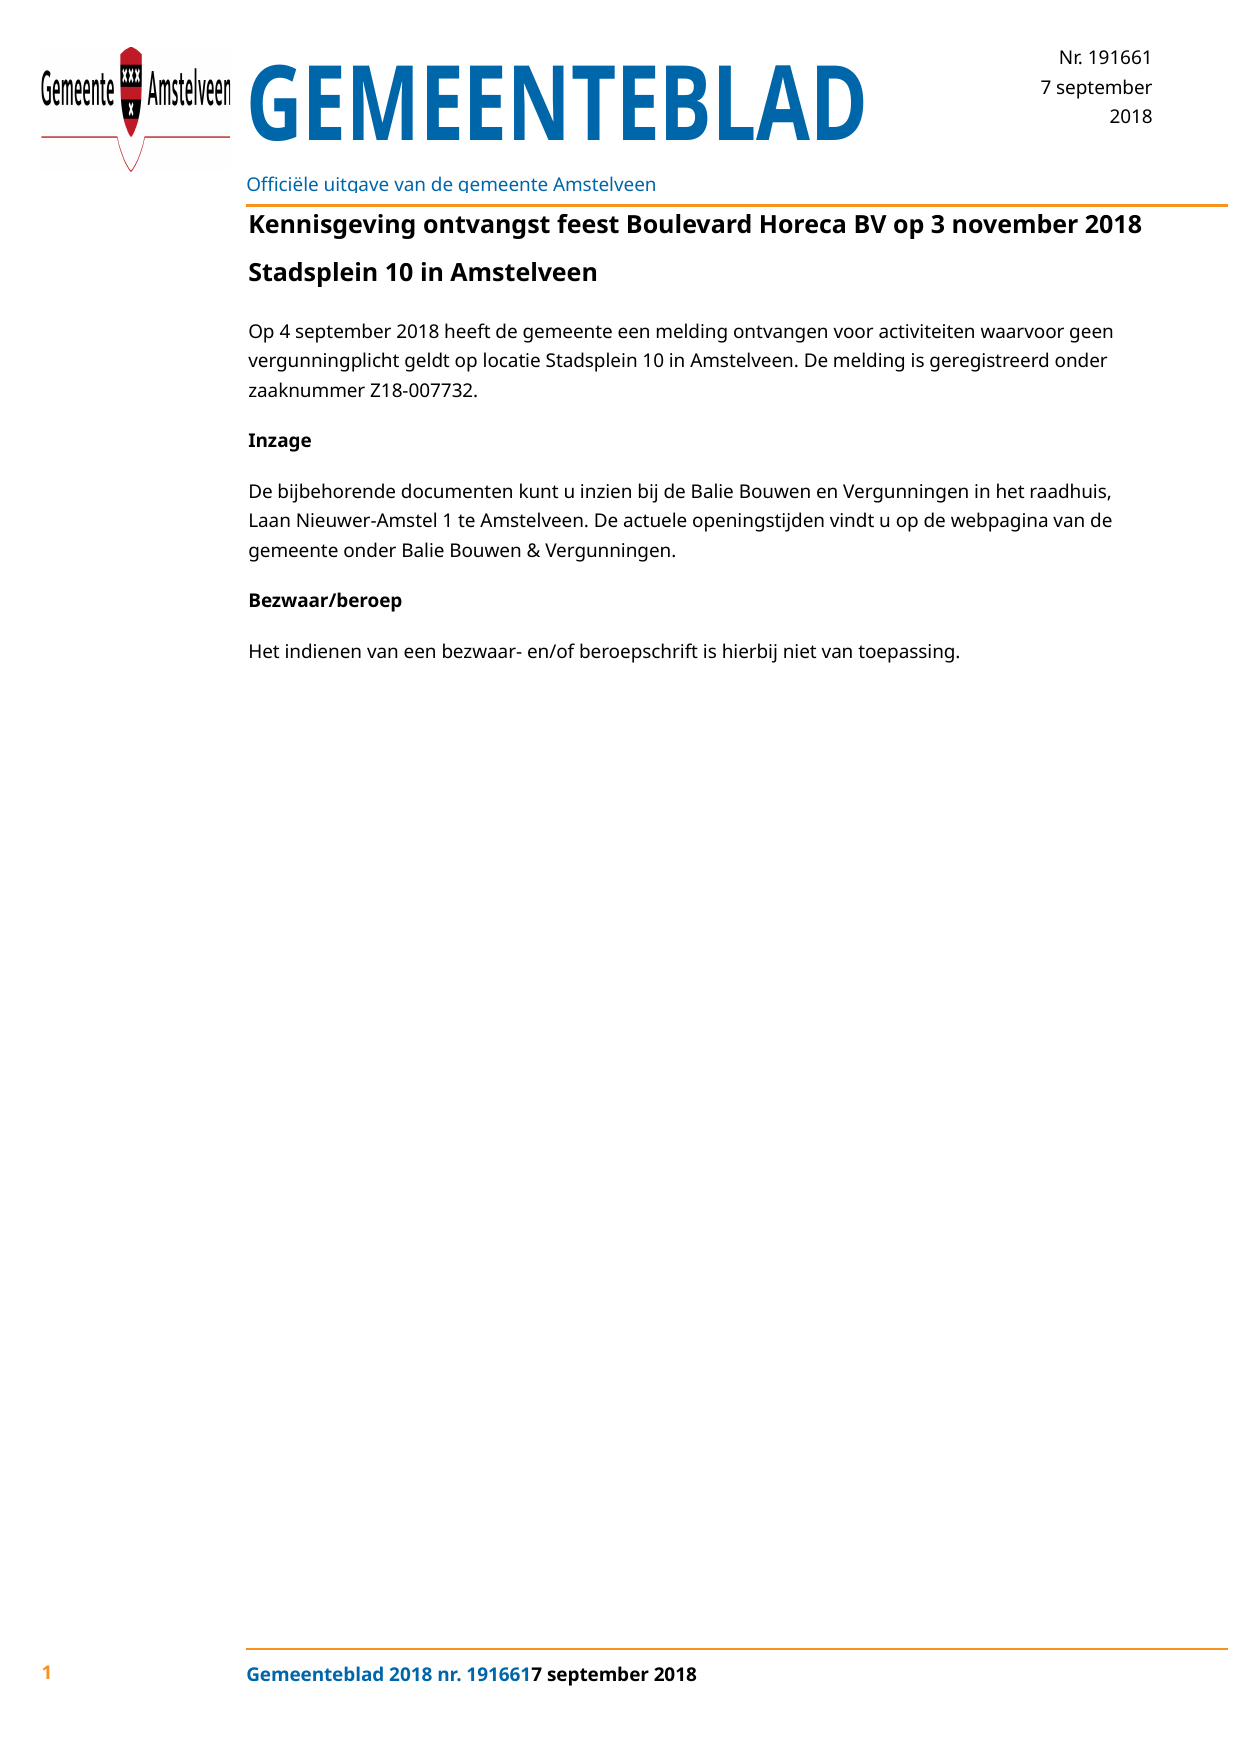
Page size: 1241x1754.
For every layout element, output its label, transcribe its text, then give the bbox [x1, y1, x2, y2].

text Bezwaar/beroep [248, 587, 1152, 613]
text Op 4 september 2018 heeft de gemeente een melding ontvangen voor activiteiten waarvoor geen vergunningplicht geldt op locatie Stadsplein 10 in Amstelveen. De melding is geregistreerd onder zaaknummer Z18-007732. [248, 318, 1152, 403]
text Inzage [248, 427, 1152, 453]
text De bijbehorende documenten kunt u inzien bij de Balie Bouwen en Vergunningen in het raadhuis, Laan Nieuwer-Amstel 1 te Amstelveen. De actuele openingstijden vindt u op de webpagina van de gemeente onder Balie Bouwen & Vergunningen. [248, 478, 1152, 563]
text Het indienen van een bezwaar- en/of beroepschrift is hierbij niet van toepassing. [248, 638, 1152, 664]
picture [41, 47, 231, 172]
text Kennisgeving ontvangst feest Boulevard Horeca BV op 3 november 2018 Stadsplein 10 in Amstelveen [248, 207, 1152, 288]
